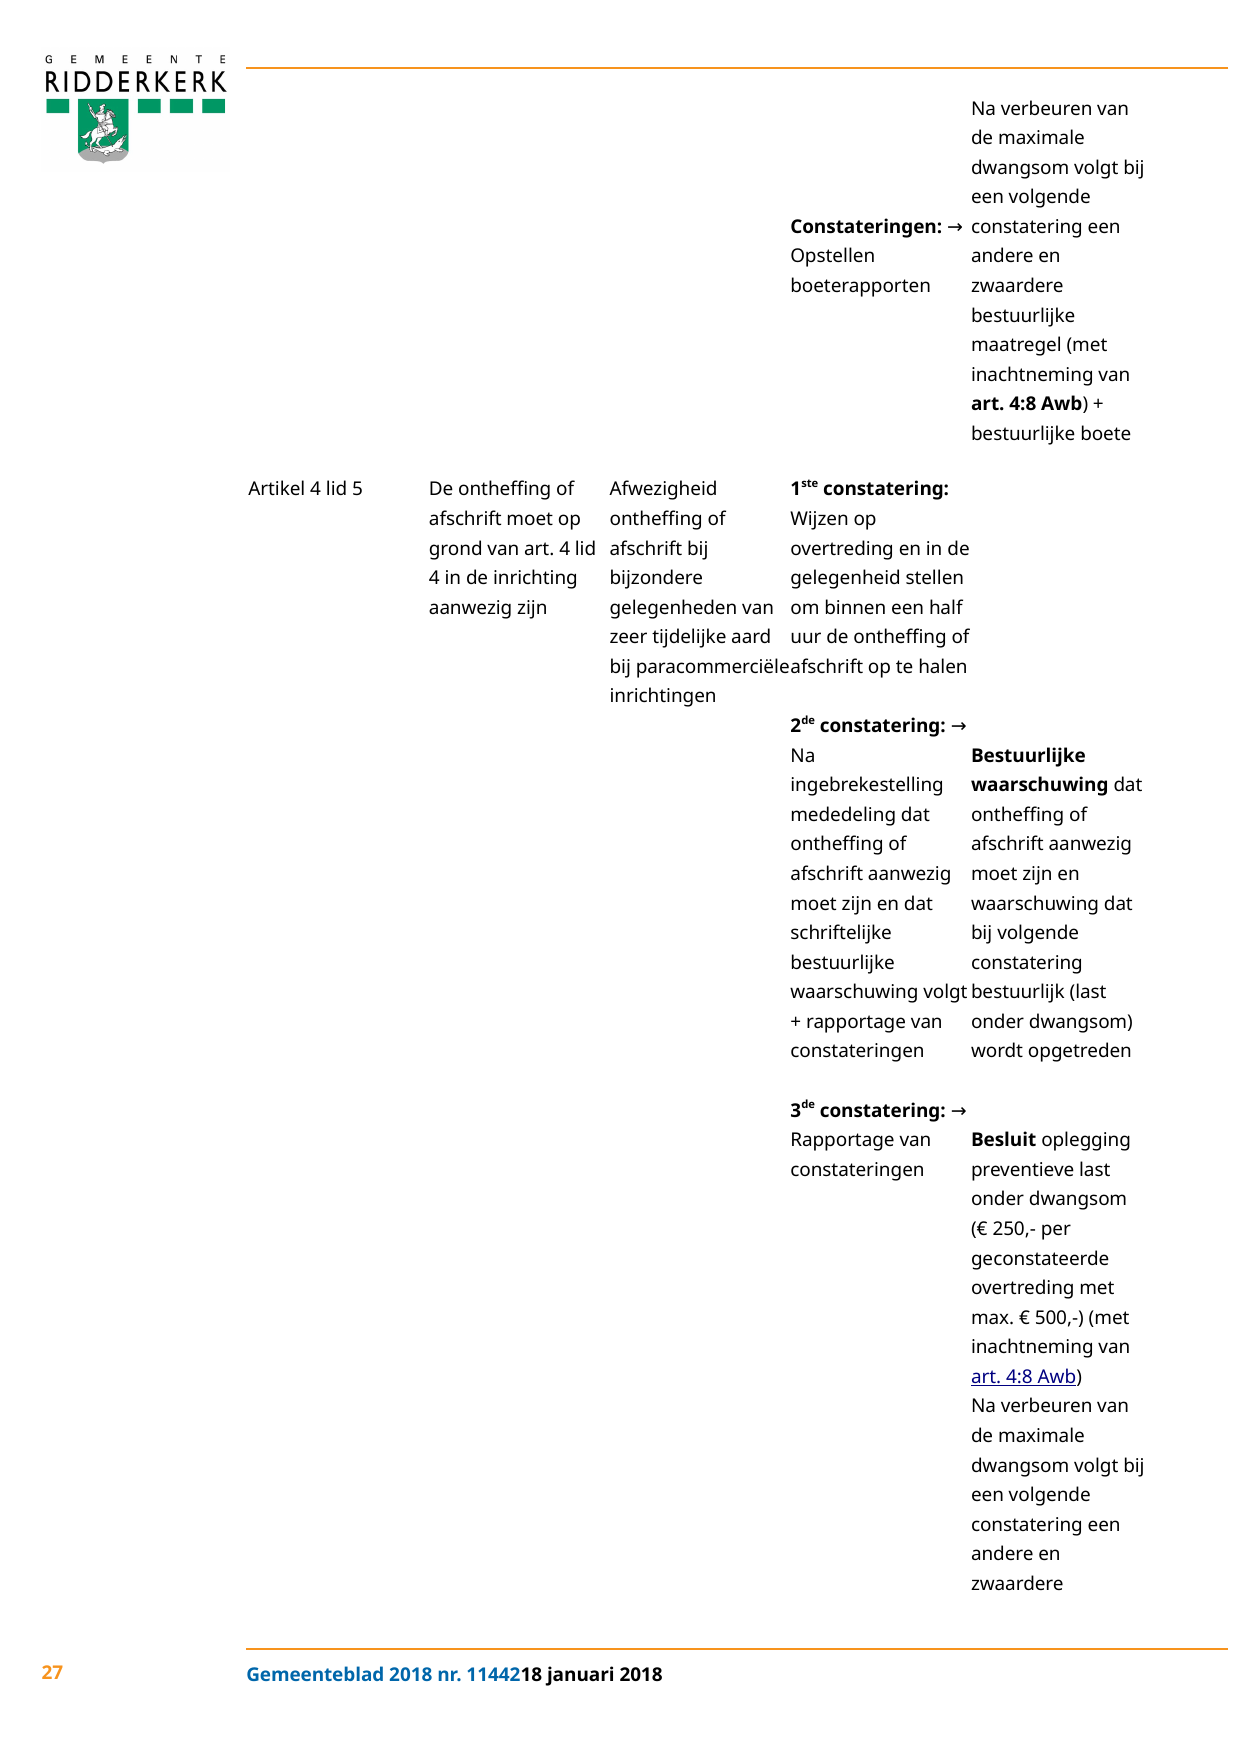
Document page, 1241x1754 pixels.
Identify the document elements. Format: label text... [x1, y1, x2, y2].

table_cell Constateringen: → Opstellen boeterapporten [790, 95, 971, 476]
table_cell Afwezigheid ontheffing of afschrift bij bijzondere gelegenheden van zeer tijdelijke aard bij paracommerciële inrichtingen [609, 476, 790, 1596]
table_cell 1ste constatering: Wijzen op overtreding en in de gelegenheid stellen om binnen een half uur de ontheffing of afschrift op te halen 2de constatering: → Na ingebrekestelling mededeling dat ontheffing of afschrift aanwezig moet zijn en dat schriftelijke bestuurlijke waarschuwing volgt + rapportage van constateringen 3de constatering: → Rapportage van constateringen [790, 476, 971, 1596]
picture [41, 47, 231, 172]
table_cell Bestuurlijke waarschuwing dat ontheffing of afschrift aanwezig moet zijn en waarschuwing dat bij volgende constatering bestuurlijk (last onder dwangsom) wordt opgetreden Besluit oplegging preventieve last onder dwangsom (€ 250,- per geconstateerde overtreding met max. € 500,-) (met inachtneming van art. 4:8 Awb) Na verbeuren van de maximale dwangsom volgt bij een volgende constatering een andere en zwaardere [971, 476, 1152, 1596]
table_cell Artikel 4 lid 5 [248, 476, 429, 1596]
table_cell Na verbeuren van de maximale dwangsom volgt bij een volgende constatering een andere en zwaardere bestuurlijke maatregel (met inachtneming van art. 4:8 Awb) + bestuurlijke boete [971, 95, 1152, 476]
table_cell De ontheffing of afschrift moet op grond van art. 4 lid 4 in de inrichting aanwezig zijn [429, 476, 609, 1596]
table_cell [248, 95, 429, 476]
table_cell [609, 95, 790, 476]
table_cell [429, 95, 609, 476]
